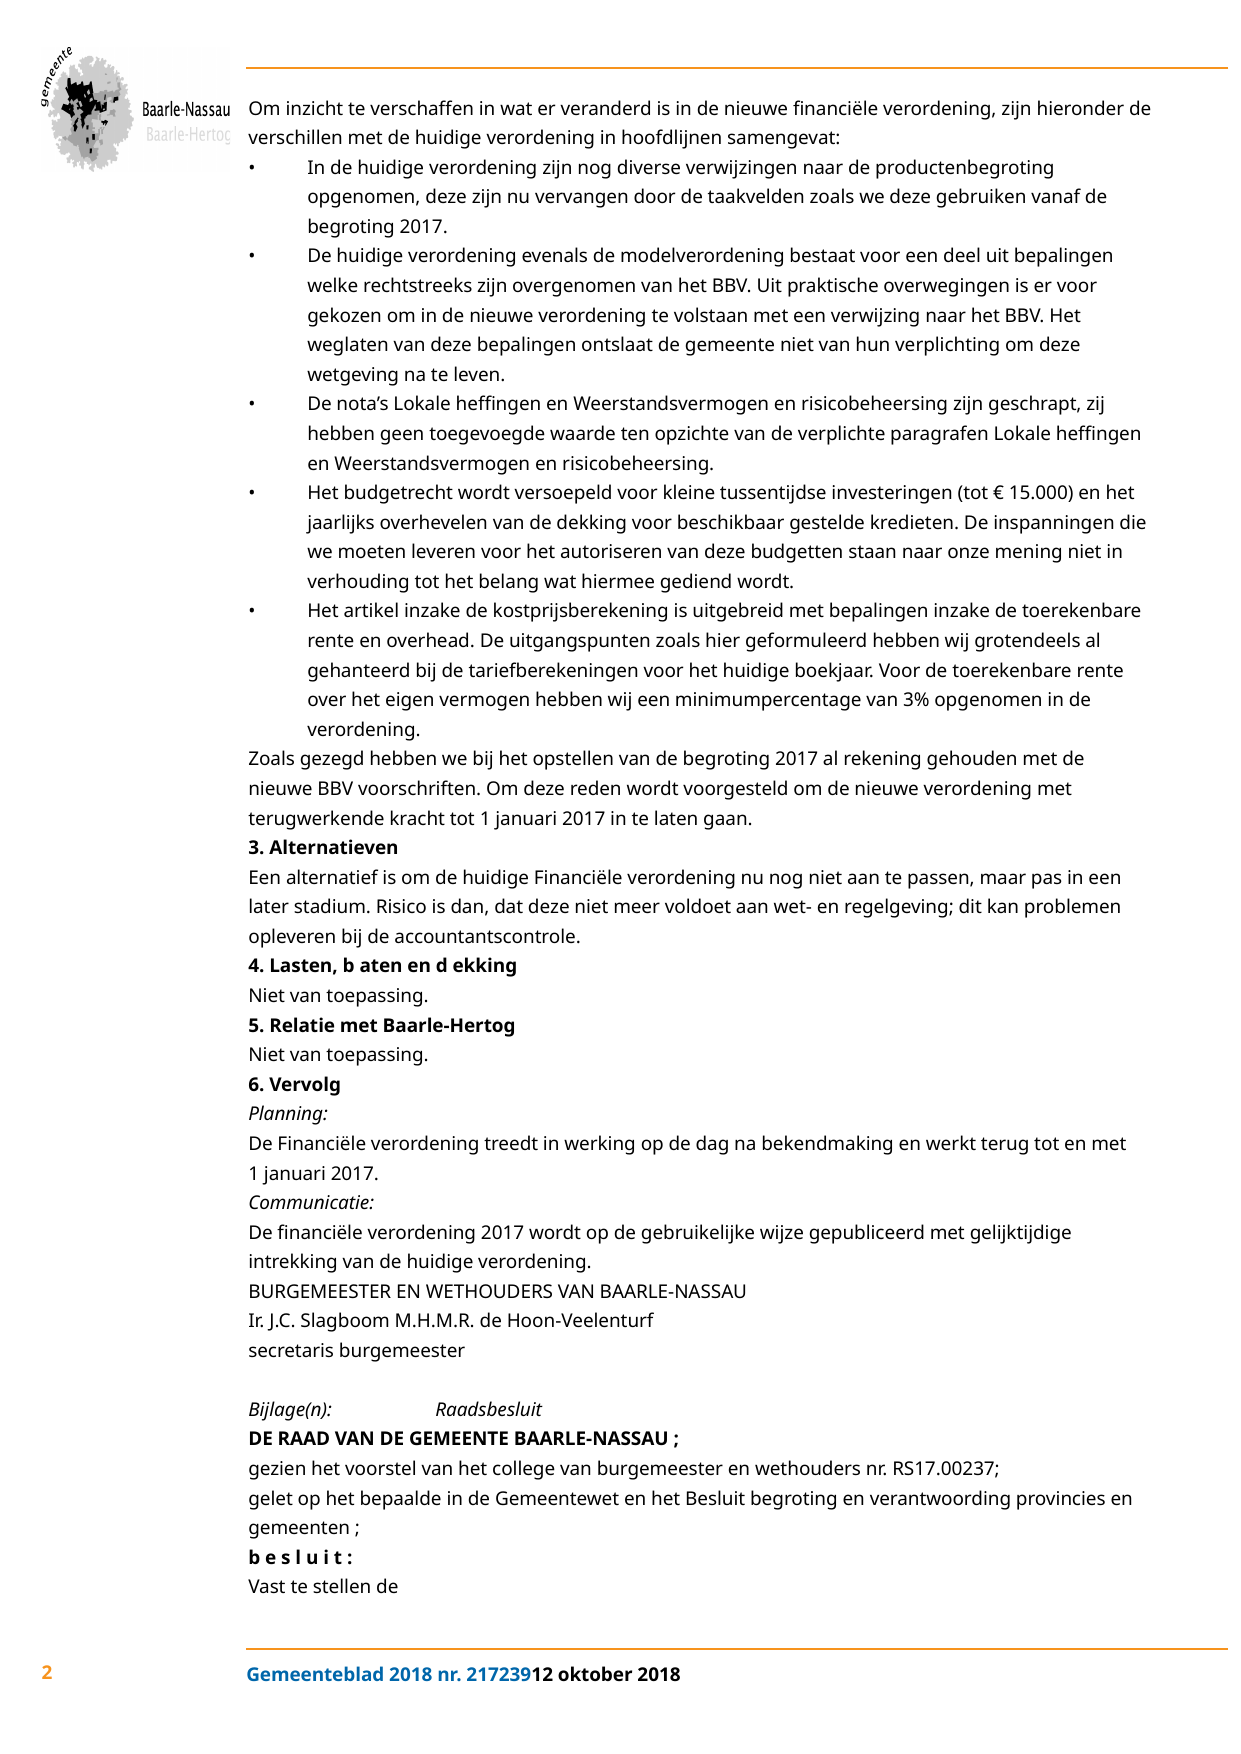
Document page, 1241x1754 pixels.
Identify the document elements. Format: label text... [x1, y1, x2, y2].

text Niet van toepassing. [248, 1041, 1152, 1067]
list Het artikel inzake de kostprijsberekening is uitgebreid met bepalingen inzake de toerekenbare rente en overhead. De uitgangspunten zoals hier geformuleerd hebben wij grotendeels al gehanteerd bij de tariefberekeningen voor het huidige boekjaar. Voor de toerekenbare rente over het eigen vermogen hebben wij een minimumpercentage van 3% opgenomen in de verordening. [248, 598, 1152, 742]
text 3. Alternatieven [248, 834, 1152, 860]
text Vast te stellen de [248, 1573, 1152, 1599]
text gelet op het bepaalde in de Gemeentewet en het Besluit begroting en verantwoording provincies en gemeenten ; [248, 1485, 1152, 1540]
text BURGEMEESTER EN WETHOUDERS VAN BAARLE-NASSAU [248, 1278, 1152, 1304]
text 6. Vervolg [248, 1071, 1152, 1097]
text Niet van toepassing. [248, 982, 1152, 1008]
text Een alternatief is om de huidige Financiële verordening nu nog niet aan te passen, maar pas in een later stadium. Risico is dan, dat deze niet meer voldoet aan wet- en regelgeving; dit kan problemen opleveren bij de accountantscontrole. [248, 864, 1152, 949]
text 5. Relatie met Baarle-Hertog [248, 1012, 1152, 1038]
table_header Raadsbesluit [435, 1397, 1152, 1422]
text Zoals gezegd hebben we bij het opstellen van de begroting 2017 al rekening gehouden met de nieuwe BBV voorschriften. Om deze reden wordt voorgesteld om de nieuwe verordening met terugwerkende kracht tot 1 januari 2017 in te laten gaan. [248, 746, 1152, 831]
text b e s l u i t : [248, 1544, 1152, 1569]
text secretaris burgemeester [248, 1337, 1152, 1363]
text De Financiële verordening treedt in werking op de dag na bekendmaking en werkt terug tot en met 1 januari 2017. [248, 1130, 1152, 1186]
text Om inzicht te verschaffen in wat er veranderd is in de nieuwe financiële verordening, zijn hieronder de verschillen met de huidige verordening in hoofdlijnen samengevat: [248, 95, 1152, 150]
list De huidige verordening evenals de modelverordening bestaat voor een deel uit bepalingen welke rechtstreeks zijn overgenomen van het BBV. Uit praktische overwegingen is er voor gekozen om in de nieuwe verordening te volstaan met een verwijzing naar het BBV. Het weglaten van deze bepalingen ontslaat de gemeente niet van hun verplichting om deze wetgeving na te leven. [248, 243, 1152, 387]
picture [41, 47, 231, 172]
list De nota’s Lokale heffingen en Weerstandsvermogen en risicobeheersing zijn geschrapt, zij hebben geen toegevoegde waarde ten opzichte van de verplichte paragrafen Lokale heffingen en Weerstandsvermogen en risicobeheersing. [248, 391, 1152, 476]
text De financiële verordening 2017 wordt op de gebruikelijke wijze gepubliceerd met gelijktijdige intrekking van de huidige verordening. [248, 1219, 1152, 1274]
list In de huidige verordening zijn nog diverse verwijzingen naar de productenbegroting opgenomen, deze zijn nu vervangen door de taakvelden zoals we deze gebruiken vanaf de begroting 2017. [248, 154, 1152, 239]
text DE RAAD VAN DE GEMEENTE BAARLE-NASSAU ; [248, 1426, 1152, 1451]
text Communicatie: [248, 1189, 1152, 1215]
text Ir. J.C. Slagboom M.H.M.R. de Hoon-Veelenturf [248, 1308, 1152, 1333]
text 4. Lasten, b aten en d ekking [248, 953, 1152, 978]
text gezien het voorstel van het college van burgemeester en wethouders nr. RS17.00237; [248, 1455, 1152, 1481]
text Planning: [248, 1101, 1152, 1126]
list Het budgetrecht wordt versoepeld voor kleine tussentijdse investeringen (tot € 15.000) en het jaarlijks overhevelen van de dekking voor beschikbaar gestelde kredieten. De inspanningen die we moeten leveren voor het autoriseren van deze budgetten staan naar onze mening niet in verhouding tot het belang wat hiermee gediend wordt. [248, 479, 1152, 594]
table_header Bijlage(n): [248, 1397, 435, 1422]
